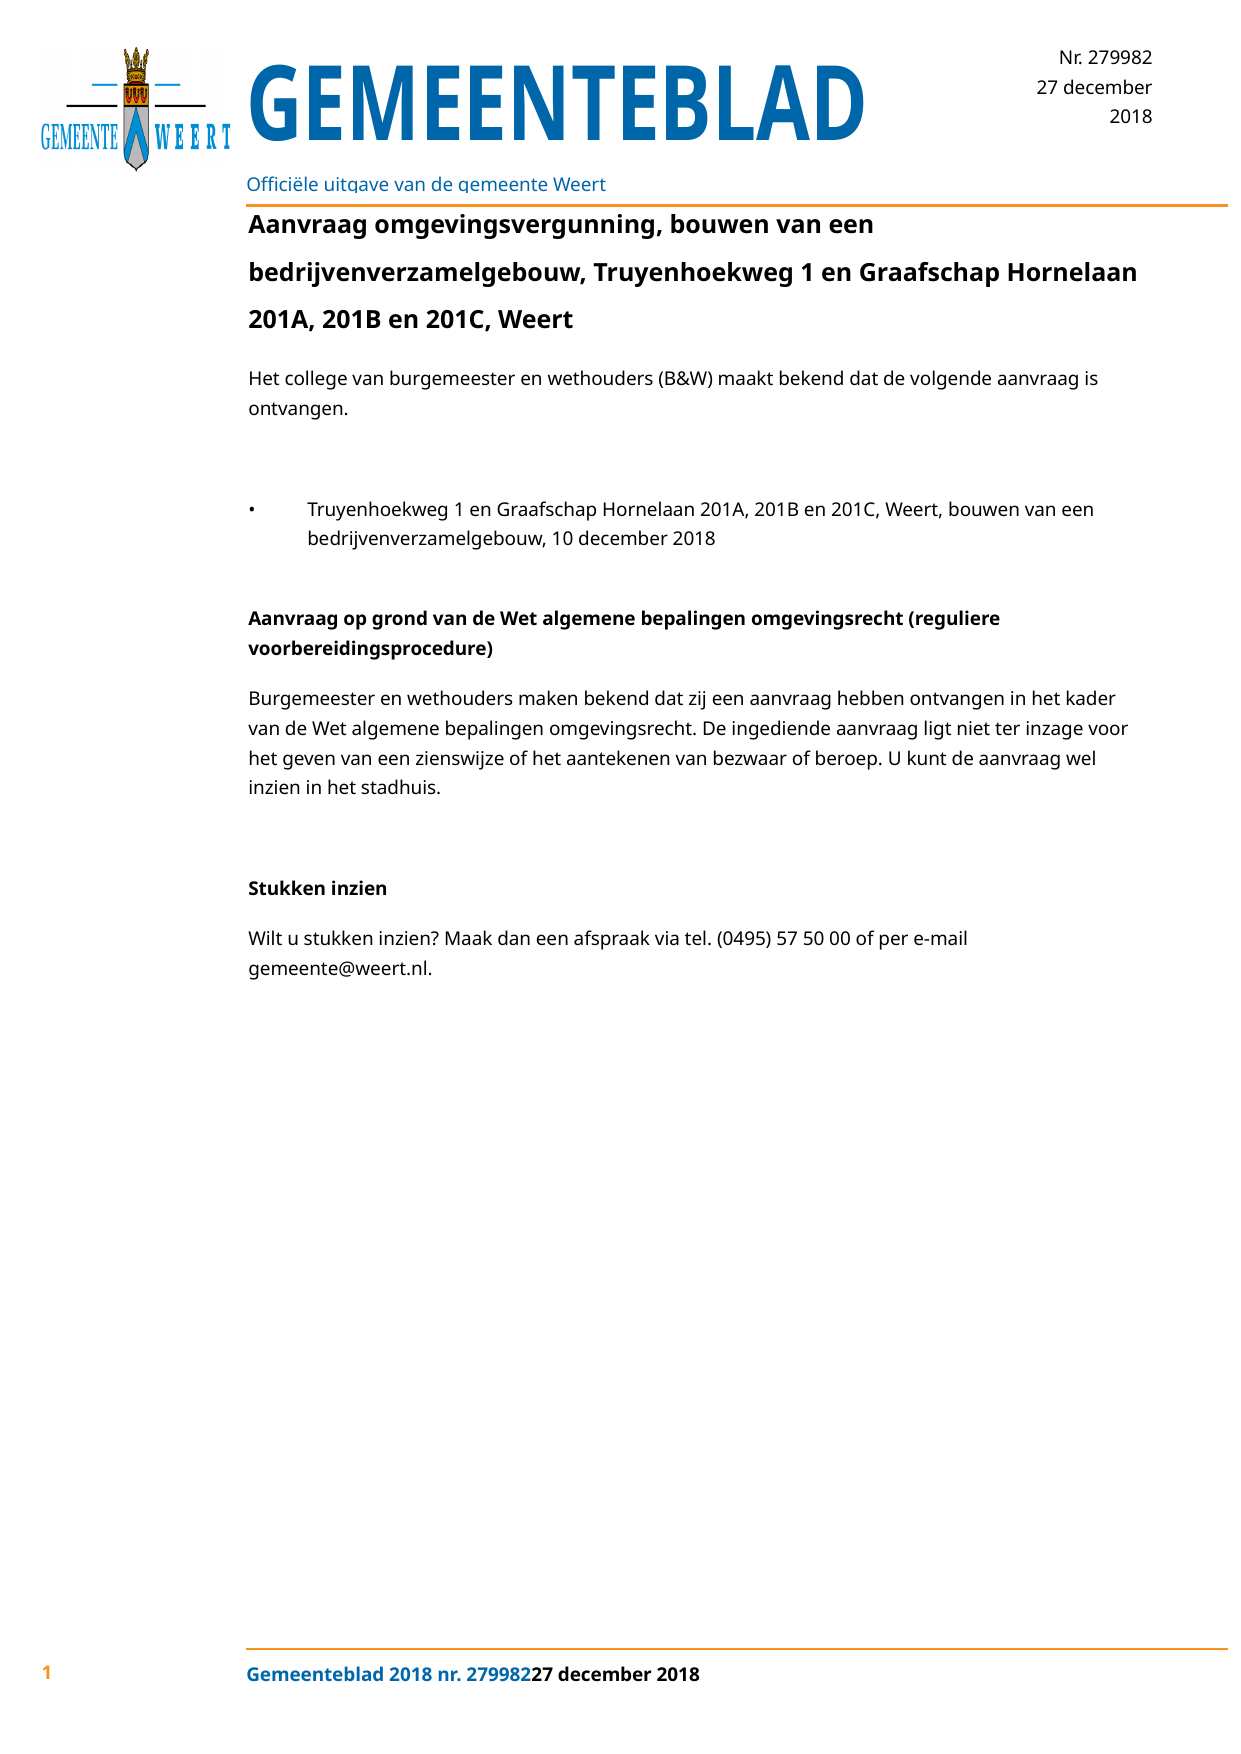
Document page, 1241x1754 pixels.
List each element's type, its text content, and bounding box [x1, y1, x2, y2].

text Burgemeester en wethouders maken bekend dat zij een aanvraag hebben ontvangen in het kader van de Wet algemene bepalingen omgevingsrecht. De ingediende aanvraag ligt niet ter inzage voor het geven van een zienswijze of het aantekenen van bezwaar of beroep. U kunt de aanvraag wel inzien in het stadhuis. [248, 686, 1152, 800]
text Het college van burgemeester en wethouders (B&W) maakt bekend dat de volgende aanvraag is ontvangen. [248, 366, 1152, 421]
text Aanvraag op grond van de Wet algemene bepalingen omgevingsrecht (reguliere voorbereidingsprocedure) [248, 606, 1152, 661]
text Wilt u stukken inzien? Maak dan een afspraak via tel. (0495) 57 50 00 of per e-mail gemeente@weert.nl. [248, 926, 1152, 981]
picture [41, 47, 231, 172]
text Stukken inzien [248, 875, 1152, 901]
list Truyenhoekweg 1 en Graafschap Hornelaan 201A, 201B en 201C, Weert, bouwen van een bedrijvenverzamelgebouw, 10 december 2018 [248, 496, 1152, 551]
text Aanvraag omgevingsvergunning, bouwen van een bedrijvenverzamelgebouw, Truyenhoekweg 1 en Graafschap Hornelaan 201A, 201B en 201C, Weert [248, 207, 1152, 336]
